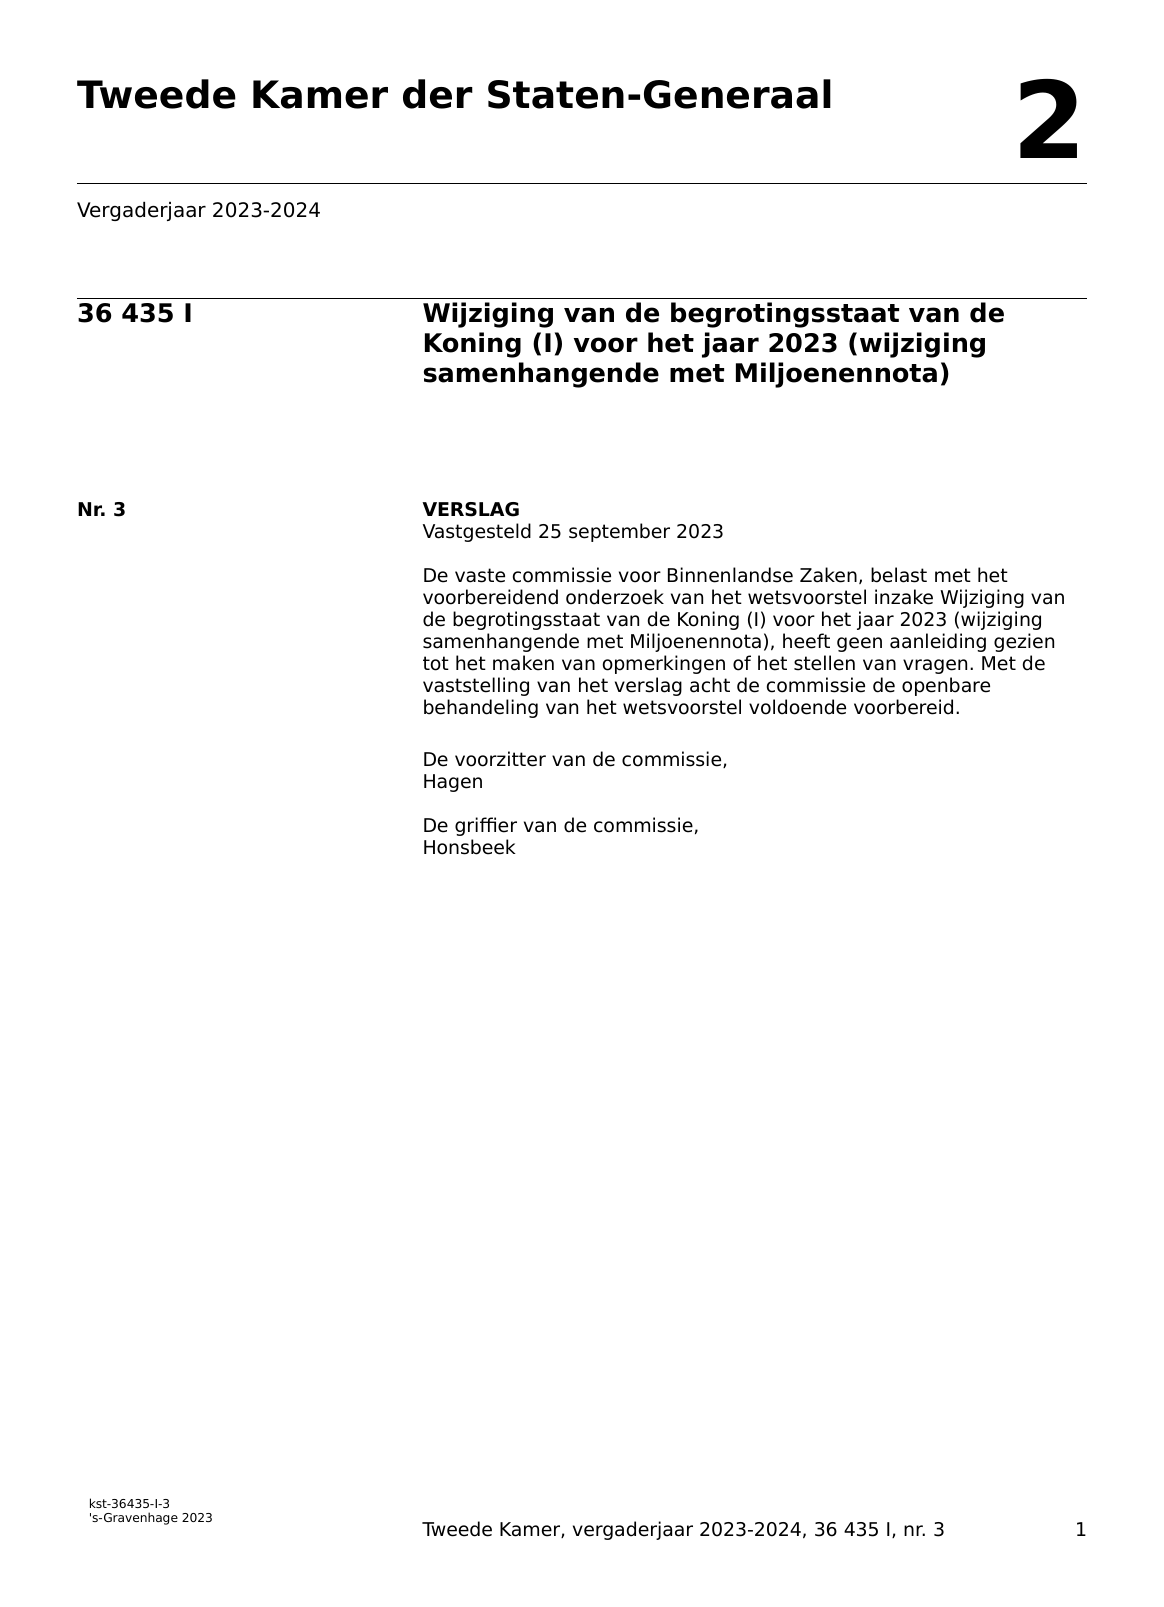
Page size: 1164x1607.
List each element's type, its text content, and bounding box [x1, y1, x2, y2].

text kst-36435-I-3 [88, 1497, 323, 1511]
subtitle 36 435 I Wijziging van de begrotingsstaat van de Koning (I) voor het jaar 2023 (wijziging samenhangende met Miljoenennota) [77, 299, 1087, 388]
table_cell Vergaderjaar 2023-2024 [77, 184, 1087, 298]
text 's-Gravenhage 2023 [88, 1511, 323, 1525]
text De voorzitter van de commissie, Hagen [422, 749, 1087, 793]
text Vastgesteld 25 september 2023 [422, 521, 1087, 543]
table_header Tweede Kamer der Staten-Generaal [77, 59, 886, 183]
text De vaste commissie voor Binnenlandse Zaken, belast met het voorbereidend onderzoek van het wetsvoorstel inzake Wijziging van de begrotingsstaat van de Koning (I) voor het jaar 2023 (wijziging samenhangende met Miljoenennota), heeft geen aanleiding gezien tot het maken van opmerkingen of het stellen van vragen. Met de vaststelling van het verslag acht de commissie de openbare behandeling van het wetsvoorstel voldoende voorbereid. [422, 565, 1087, 719]
subtitle Nr. 3 VERSLAG [77, 499, 1087, 521]
table_header 2 [886, 59, 1087, 183]
text De griffier van de commissie, Honsbeek [422, 815, 1087, 859]
